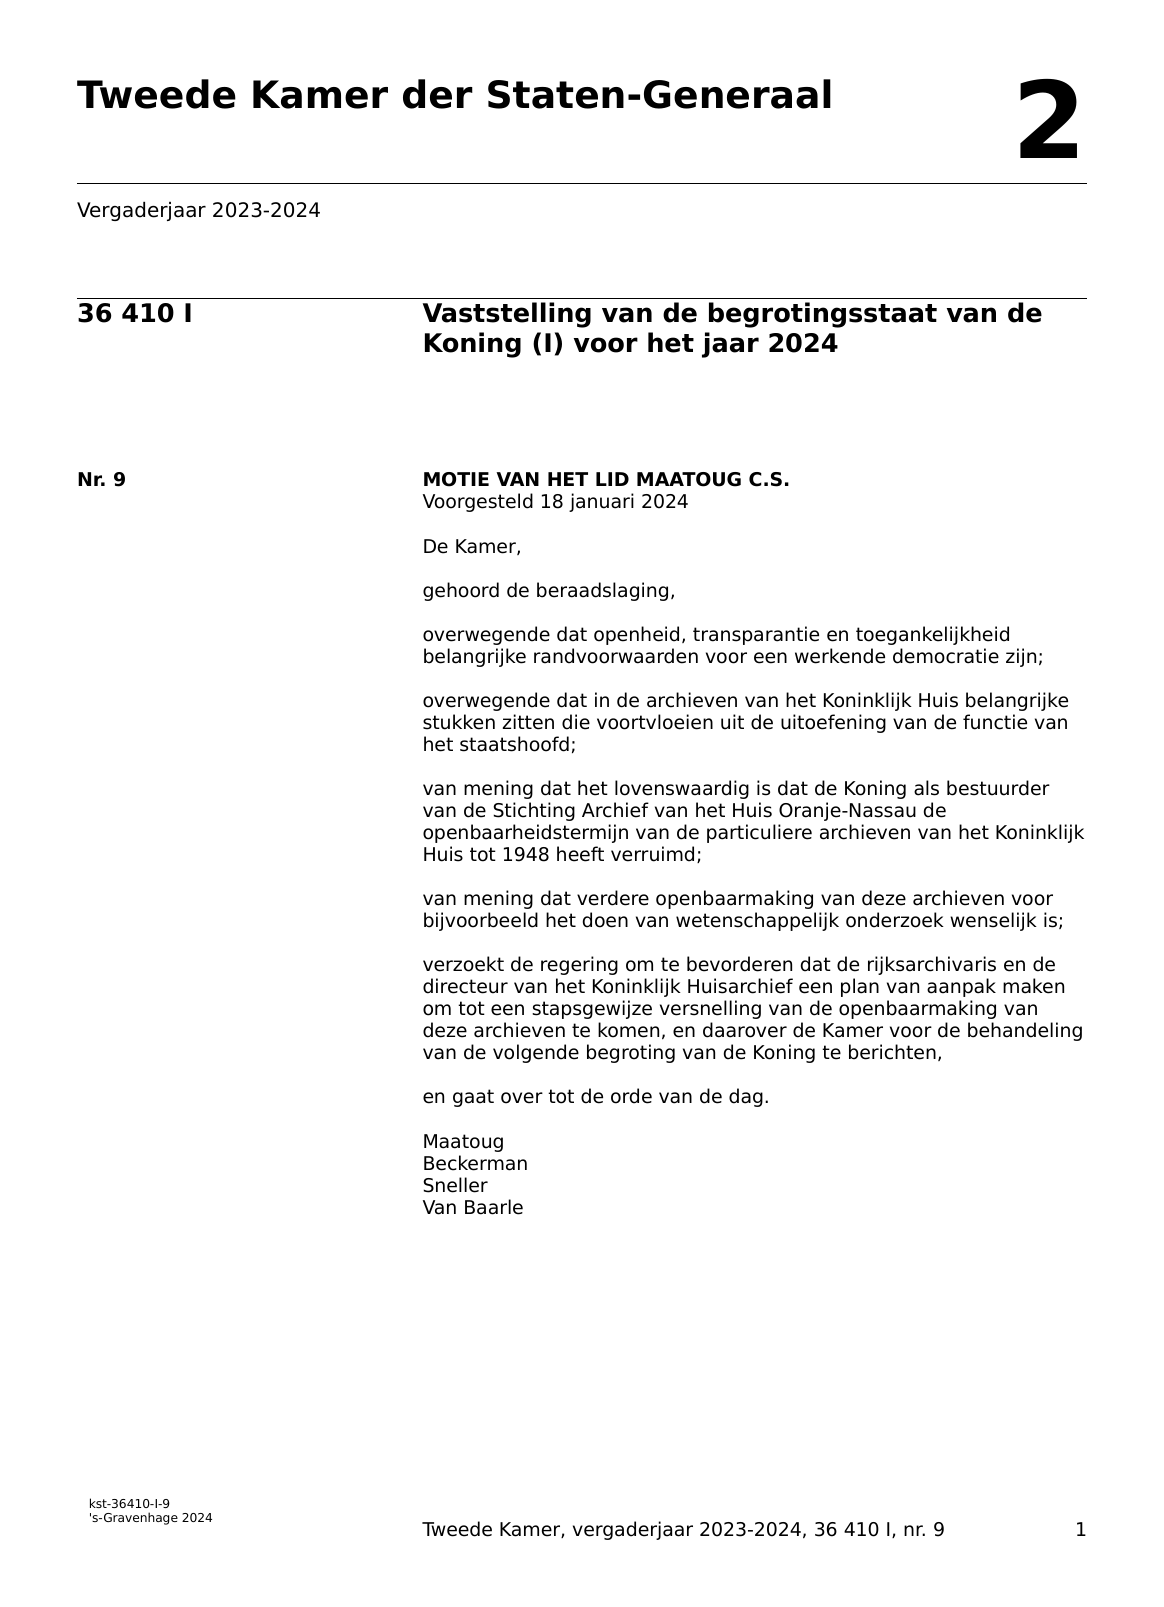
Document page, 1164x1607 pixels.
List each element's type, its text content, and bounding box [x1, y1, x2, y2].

text verzoekt de regering om te bevorderen dat de rijksarchivaris en de directeur van het Koninklijk Huisarchief een plan van aanpak maken om tot een stapsgewijze versnelling van de openbaarmaking van deze archieven te komen, en daarover de Kamer voor de behandeling van de volgende begroting van de Koning te berichten, [422, 954, 1087, 1064]
table_cell Vergaderjaar 2023-2024 [77, 184, 1087, 298]
text 's-Gravenhage 2024 [88, 1511, 323, 1525]
text kst-36410-I-9 [88, 1497, 323, 1511]
subtitle Nr. 9 MOTIE VAN HET LID MAATOUG C.S. [77, 469, 1087, 491]
table_header Tweede Kamer der Staten-Generaal [77, 59, 886, 183]
text Maatoug [422, 1131, 1087, 1153]
text overwegende dat openheid, transparantie en toegankelijkheid belangrijke randvoorwaarden voor een werkende democratie zijn; [422, 624, 1087, 668]
text De Kamer, [422, 536, 1087, 557]
text van mening dat verdere openbaarmaking van deze archieven voor bijvoorbeeld het doen van wetenschappelijk onderzoek wenselijk is; [422, 888, 1087, 932]
table_header 2 [886, 59, 1087, 183]
text Voorgesteld 18 januari 2024 [422, 491, 1087, 513]
text Beckerman [422, 1153, 1087, 1174]
text en gaat over tot de orde van de dag. [422, 1086, 1087, 1108]
text van mening dat het lovenswaardig is dat de Koning als bestuurder van de Stichting Archief van het Huis Oranje-Nassau de openbaarheidstermijn van de particuliere archieven van het Koninklijk Huis tot 1948 heeft verruimd; [422, 778, 1087, 866]
text gehoord de beraadslaging, [422, 580, 1087, 602]
text overwegende dat in de archieven van het Koninklijk Huis belangrijke stukken zitten die voortvloeien uit de uitoefening van de functie van het staatshoofd; [422, 690, 1087, 756]
subtitle 36 410 I Vaststelling van de begrotingsstaat van de Koning (I) voor het jaar 2024 [77, 299, 1087, 358]
text Van Baarle [422, 1197, 1087, 1218]
text Sneller [422, 1174, 1087, 1197]
